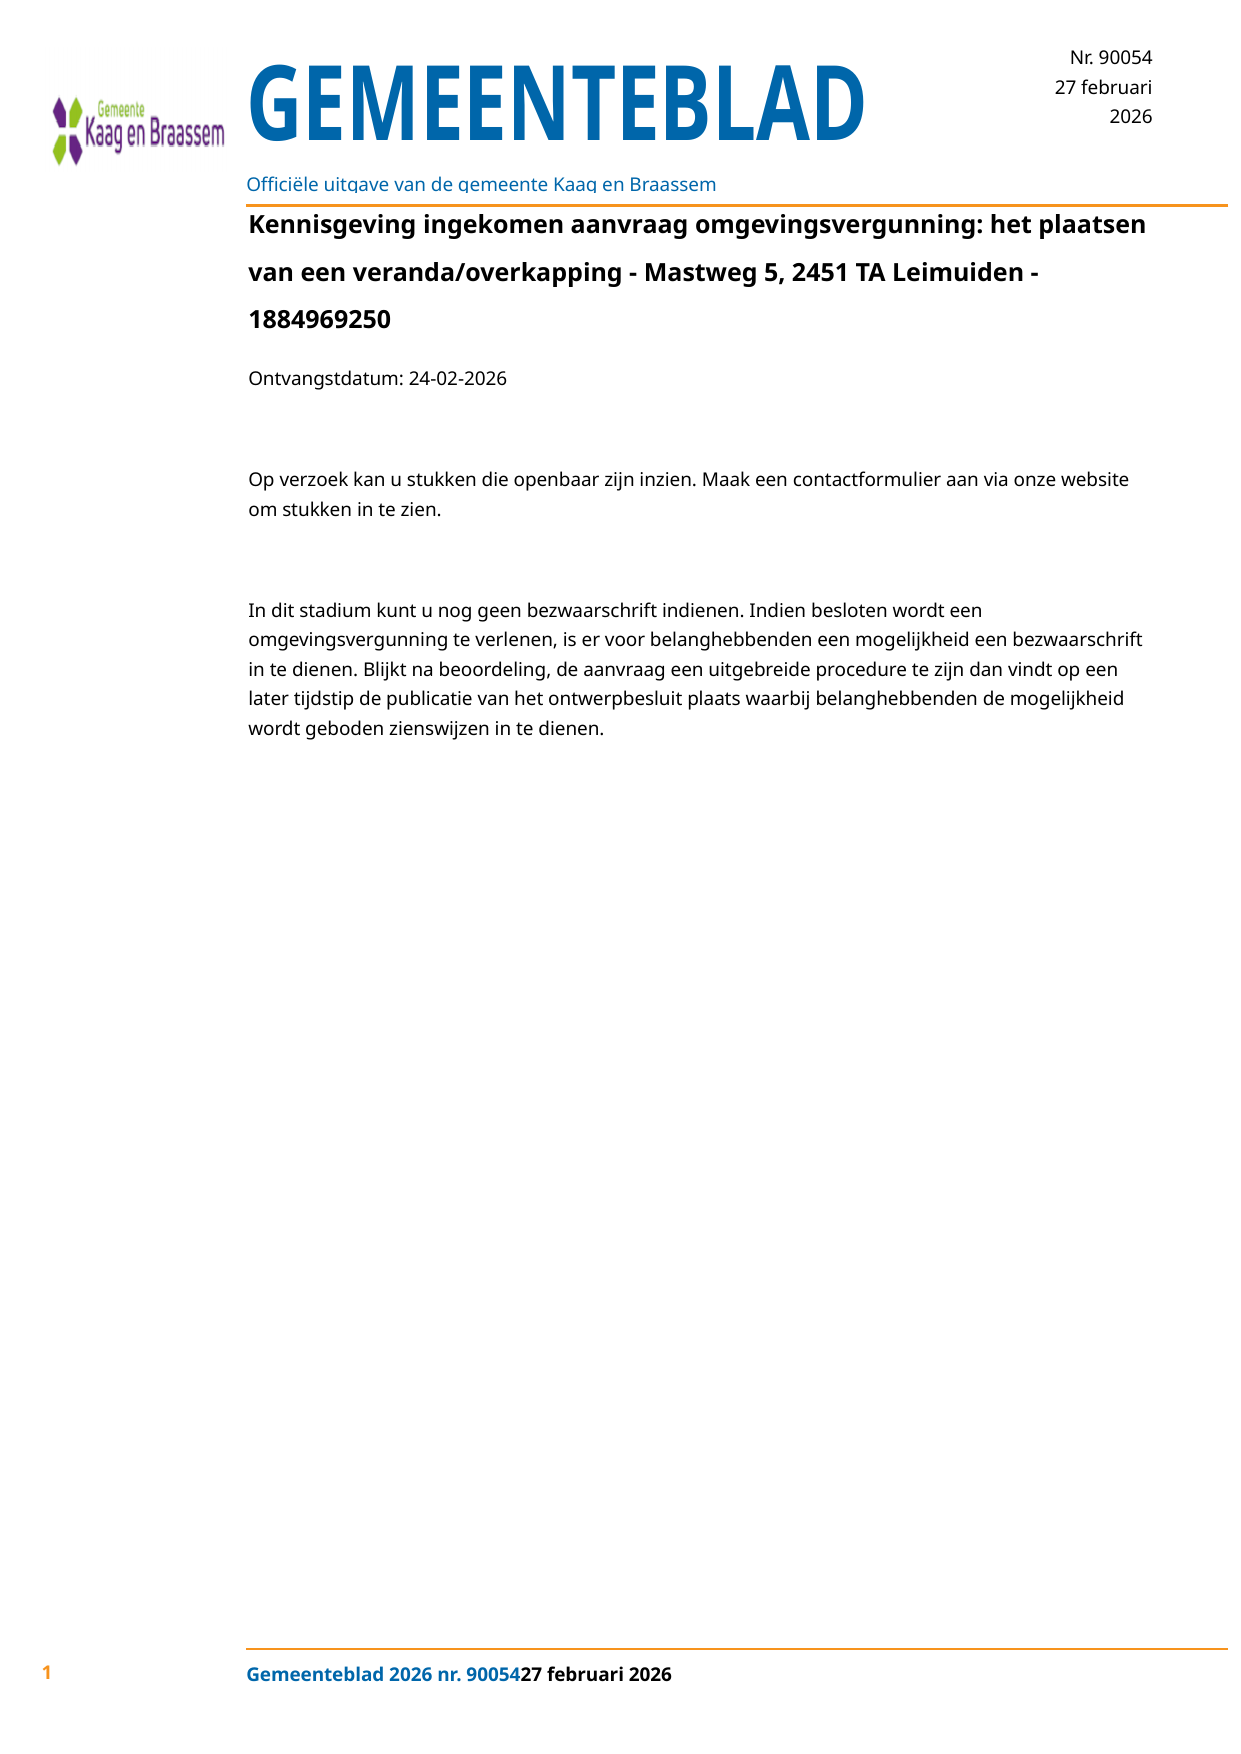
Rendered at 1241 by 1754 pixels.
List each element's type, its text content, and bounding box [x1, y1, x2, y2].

text Kennisgeving ingekomen aanvraag omgevingsvergunning: het plaatsen van een veranda/overkapping - Mastweg 5, 2451 TA Leimuiden - 1884969250 [248, 207, 1152, 336]
text Ontvangstdatum: 24-02-2026 [248, 366, 1152, 391]
picture [41, 47, 231, 172]
text In dit stadium kunt u nog geen bezwaarschrift indienen. Indien besloten wordt een omgevingsvergunning te verlenen, is er voor belanghebbenden een mogelijkheid een bezwaarschrift in te dienen. Blijkt na beoordeling, de aanvraag een uitgebreide procedure te zijn dan vindt op een later tijdstip de publicatie van het ontwerpbesluit plaats waarbij belanghebbenden de mogelijkheid wordt geboden zienswijzen in te dienen. [248, 597, 1152, 741]
text Op verzoek kan u stukken die openbaar zijn inzien. Maak een contactformulier aan via onze website om stukken in te zien. [248, 466, 1152, 522]
